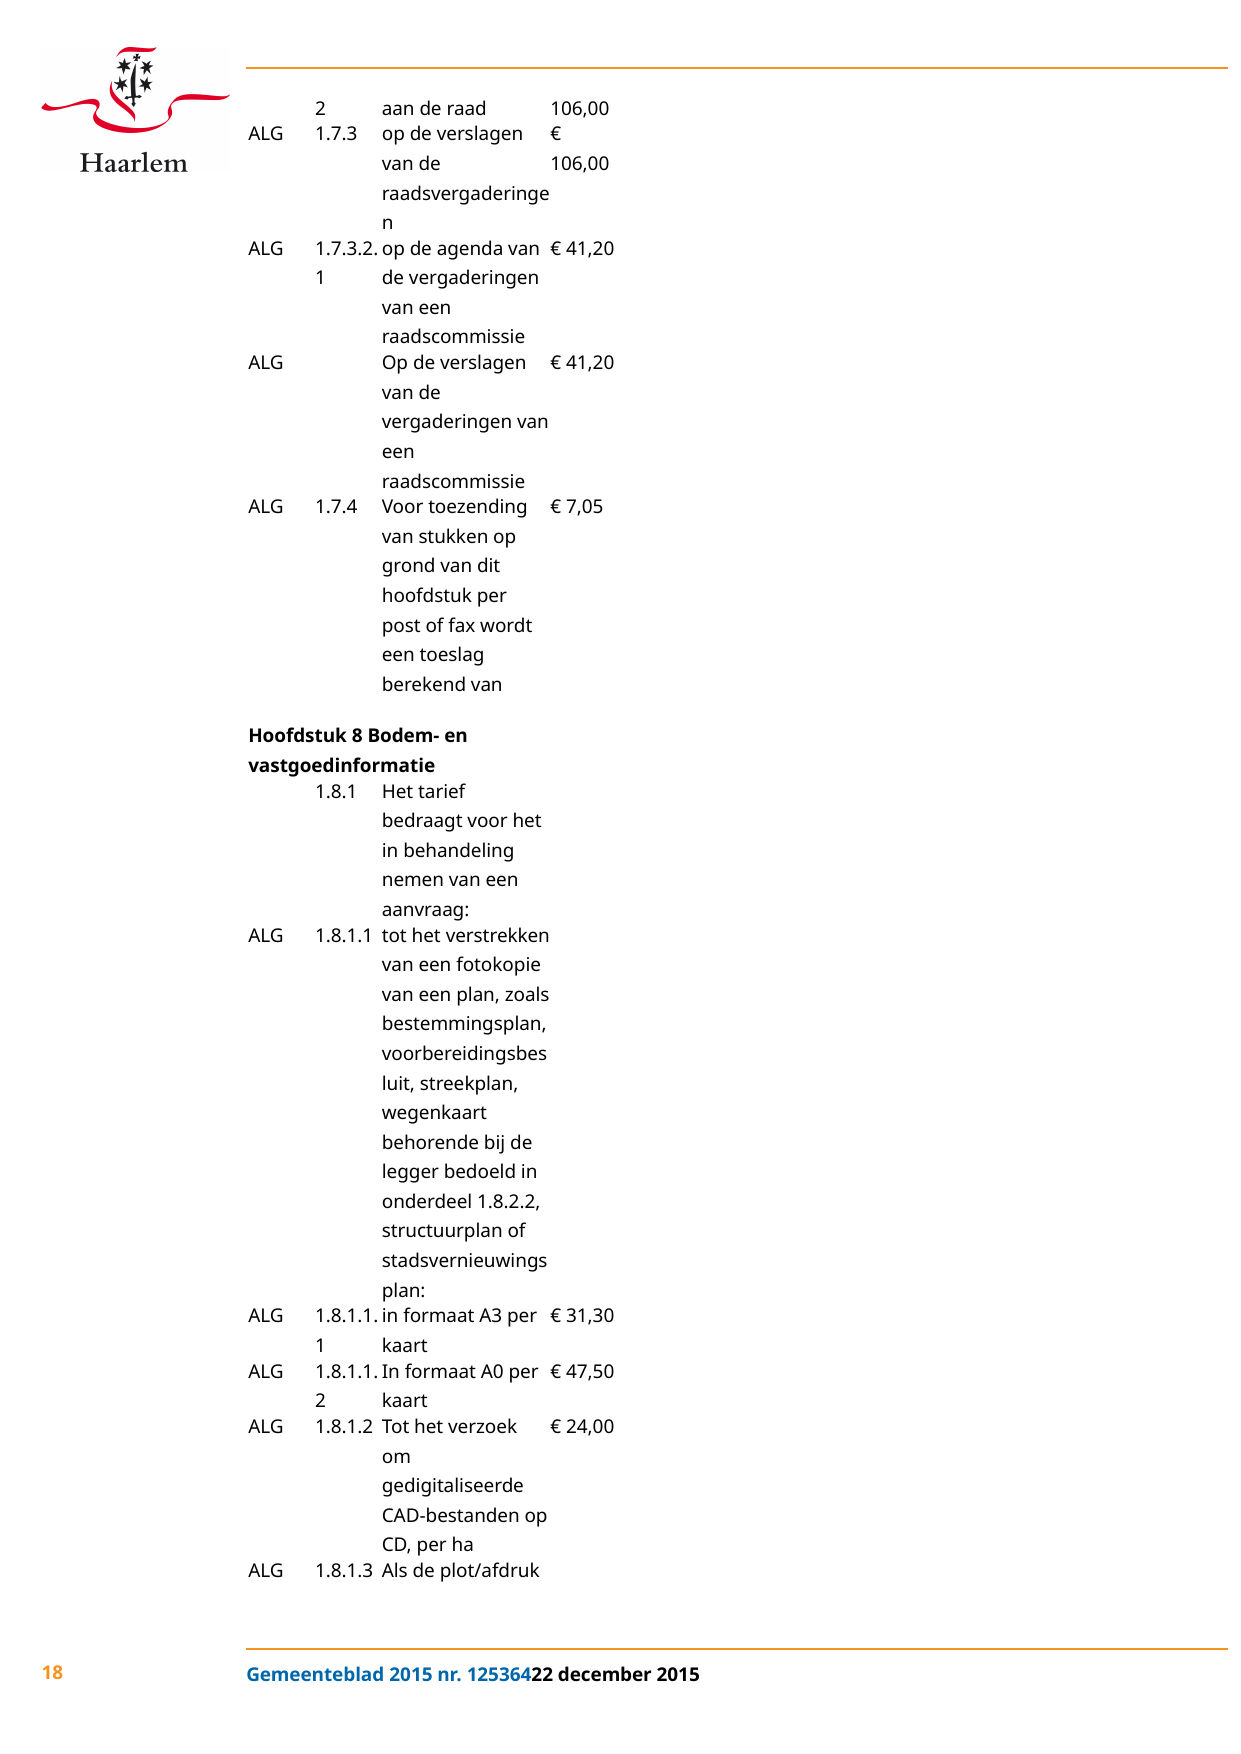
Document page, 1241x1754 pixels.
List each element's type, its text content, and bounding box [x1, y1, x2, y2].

table_cell [884, 494, 951, 697]
table_cell [884, 121, 951, 235]
table_cell [884, 235, 951, 349]
table_cell [884, 350, 951, 493]
table_cell [884, 1413, 951, 1557]
table_cell [1085, 494, 1152, 697]
table_cell [951, 723, 1018, 778]
table_cell [1018, 723, 1085, 778]
table_cell [617, 1557, 684, 1583]
table_cell [751, 697, 817, 722]
table_cell [751, 1358, 817, 1413]
table_cell Voor toezending van stukken op grond van dit hoofdstuk per post of fax wordt een toeslag berekend van [382, 494, 550, 697]
table_cell [617, 1303, 684, 1358]
table_cell [818, 350, 884, 493]
table_cell 106,00 [550, 95, 617, 121]
table_cell ALG [248, 235, 315, 349]
table_cell 1.8.1.1.1 [315, 1303, 382, 1358]
table_cell [951, 235, 1018, 349]
table_cell [684, 1557, 751, 1583]
table_cell [884, 922, 951, 1303]
table_cell [1085, 235, 1152, 349]
table_cell € 106,00 [550, 121, 617, 235]
table_cell [1018, 1557, 1085, 1583]
table_cell [751, 922, 817, 1303]
table_cell € 41,20 [550, 350, 617, 493]
table_cell [751, 95, 817, 121]
table_cell [1085, 723, 1152, 778]
table_cell [818, 95, 884, 121]
table_cell [550, 723, 617, 778]
table_cell € 7,05 [550, 494, 617, 697]
table_cell [550, 697, 617, 722]
table_cell [617, 235, 684, 349]
table_cell [684, 1358, 751, 1413]
table_cell [951, 1413, 1018, 1557]
table_cell [617, 922, 684, 1303]
table_cell [1018, 697, 1085, 722]
table_cell [617, 121, 684, 235]
table_cell [617, 697, 684, 722]
table_cell [617, 723, 684, 778]
table_cell [684, 350, 751, 493]
table_cell [818, 1303, 884, 1358]
table_cell [617, 1413, 684, 1557]
table_cell [818, 1413, 884, 1557]
table_cell [751, 778, 817, 922]
table_cell ALG [248, 350, 315, 493]
table_cell [1018, 235, 1085, 349]
table_cell 1.7.3.2.1 [315, 235, 382, 349]
table_cell [751, 121, 817, 235]
table_cell [1018, 922, 1085, 1303]
table_cell € 41,20 [550, 235, 617, 349]
table_cell 1.7.3 [315, 121, 382, 235]
table_cell [951, 121, 1018, 235]
table_cell 1.8.1.1.2 [315, 1358, 382, 1413]
table_cell [951, 1303, 1018, 1358]
table_cell [818, 1358, 884, 1413]
table_cell [684, 922, 751, 1303]
table_cell [818, 697, 884, 722]
table_cell [951, 1557, 1018, 1583]
table_cell Op de verslagen van de vergaderingen van een raadscommissie [382, 350, 550, 493]
table_cell [1018, 121, 1085, 235]
table_cell ALG [248, 1413, 315, 1557]
table_cell [951, 1358, 1018, 1413]
table_cell [1018, 95, 1085, 121]
table_cell ALG [248, 121, 315, 235]
table_cell ALG [248, 1358, 315, 1413]
table_cell Als de plot/afdruk [382, 1557, 550, 1583]
table_cell [884, 723, 951, 778]
table_cell [1018, 1303, 1085, 1358]
table_cell [751, 235, 817, 349]
table_cell [248, 697, 315, 722]
table_cell [1085, 1557, 1152, 1583]
table_cell [818, 235, 884, 349]
table_cell [818, 121, 884, 235]
table_cell € 24,00 [550, 1413, 617, 1557]
table_cell ALG [248, 494, 315, 697]
table_cell [818, 723, 884, 778]
table_cell [617, 95, 684, 121]
table_cell Tot het verzoek om gedigitaliseerde CAD-bestanden op CD, per ha [382, 1413, 550, 1557]
table_cell [684, 235, 751, 349]
table_cell [884, 1358, 951, 1413]
table_cell [884, 1557, 951, 1583]
table_cell [751, 494, 817, 697]
table_cell [617, 1358, 684, 1413]
table_cell [1085, 121, 1152, 235]
table_cell [884, 697, 951, 722]
table_cell ALG [248, 1303, 315, 1358]
table_cell [1085, 922, 1152, 1303]
table_cell [684, 723, 751, 778]
table_cell Hoofdstuk 8 Bodem- en vastgoedinformatie [248, 723, 550, 778]
table_cell [684, 494, 751, 697]
table_cell [884, 95, 951, 121]
table_cell 1.8.1 [315, 778, 382, 922]
table_cell [315, 697, 382, 722]
table_cell [617, 494, 684, 697]
table_cell [684, 95, 751, 121]
picture [41, 47, 231, 172]
table_cell tot het verstrekken van een fotokopie van een plan, zoals bestemmingsplan, voorbereidingsbesluit, streekplan, wegenkaart behorende bij de legger bedoeld in onderdeel 1.8.2.2, structuurplan of stadsvernieuwingsplan: [382, 922, 550, 1303]
table_cell [617, 350, 684, 493]
table_cell 1.8.1.3 [315, 1557, 382, 1583]
table_cell [684, 697, 751, 722]
table_cell In formaat A0 per kaart [382, 1358, 550, 1413]
table_cell [1085, 95, 1152, 121]
table_cell [1018, 778, 1085, 922]
table_cell [951, 95, 1018, 121]
table_cell [1085, 697, 1152, 722]
table_cell 2 [315, 95, 382, 121]
table_cell [550, 778, 617, 922]
table_cell [751, 1413, 817, 1557]
table_cell [1085, 1303, 1152, 1358]
table_cell [382, 697, 550, 722]
table_cell [550, 1557, 617, 1583]
table_cell [1085, 778, 1152, 922]
table_cell [1018, 494, 1085, 697]
table_cell [818, 922, 884, 1303]
table_cell [884, 778, 951, 922]
table_cell [315, 350, 382, 493]
table_cell [1085, 1413, 1152, 1557]
table_cell [751, 723, 817, 778]
table_cell [1085, 350, 1152, 493]
table_cell Het tarief bedraagt voor het in behandeling nemen van een aanvraag: [382, 778, 550, 922]
table_cell [684, 121, 751, 235]
table_cell € 31,30 [550, 1303, 617, 1358]
table_cell [818, 1557, 884, 1583]
table_cell 1.8.1.2 [315, 1413, 382, 1557]
table_cell [248, 95, 315, 121]
table_cell [1018, 1358, 1085, 1413]
table_cell 1.7.4 [315, 494, 382, 697]
table_cell [951, 778, 1018, 922]
table_cell [1085, 1358, 1152, 1413]
table_cell ALG [248, 922, 315, 1303]
table_cell [684, 1413, 751, 1557]
table_cell [684, 778, 751, 922]
table_cell € 47,50 [550, 1358, 617, 1413]
table_cell op de agenda van de vergaderingen van een raadscommissie [382, 235, 550, 349]
table_cell [751, 350, 817, 493]
table_cell [751, 1557, 817, 1583]
table_cell 1.8.1.1 [315, 922, 382, 1303]
table_cell [818, 494, 884, 697]
table_cell aan de raad [382, 95, 550, 121]
table_cell [884, 1303, 951, 1358]
table_cell [1018, 1413, 1085, 1557]
table_cell [951, 697, 1018, 722]
table_cell [951, 494, 1018, 697]
table_cell [248, 778, 315, 922]
table_cell op de verslagen van de raadsvergaderingen [382, 121, 550, 235]
table_cell [951, 922, 1018, 1303]
table_cell [684, 1303, 751, 1358]
table_cell [818, 778, 884, 922]
table_cell [951, 350, 1018, 493]
table_cell [617, 778, 684, 922]
table_cell [550, 922, 617, 1303]
table_cell [1018, 350, 1085, 493]
table_cell in formaat A3 per kaart [382, 1303, 550, 1358]
table_cell ALG [248, 1557, 315, 1583]
table_cell [751, 1303, 817, 1358]
